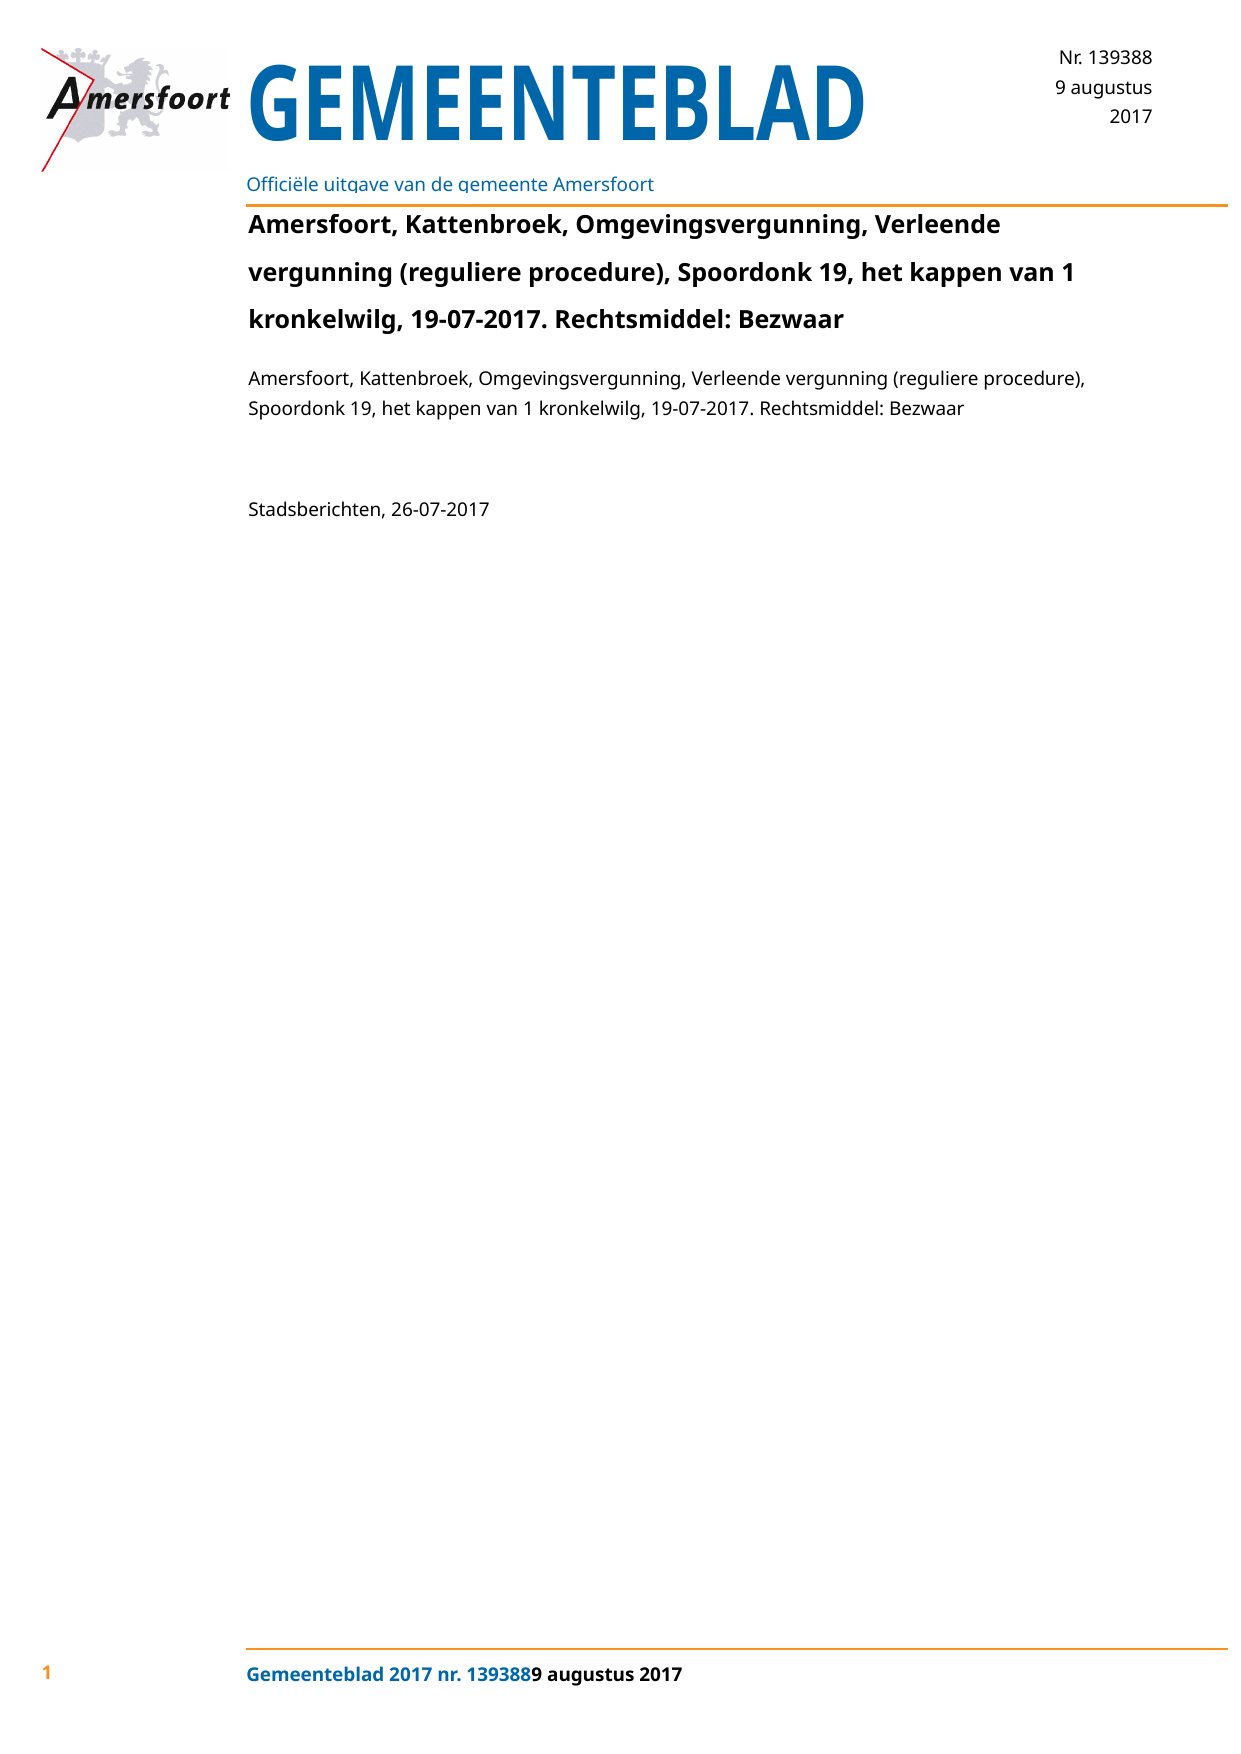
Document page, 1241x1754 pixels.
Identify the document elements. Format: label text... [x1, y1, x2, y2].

picture [41, 47, 231, 172]
text Amersfoort, Kattenbroek, Omgevingsvergunning, Verleende vergunning (reguliere procedure), Spoordonk 19, het kappen van 1 kronkelwilg, 19-07-2017. Rechtsmiddel: Bezwaar [248, 207, 1152, 336]
text Stadsberichten, 26-07-2017 [248, 496, 1152, 522]
text Amersfoort, Kattenbroek, Omgevingsvergunning, Verleende vergunning (reguliere procedure), Spoordonk 19, het kappen van 1 kronkelwilg, 19-07-2017. Rechtsmiddel: Bezwaar [248, 366, 1152, 421]
